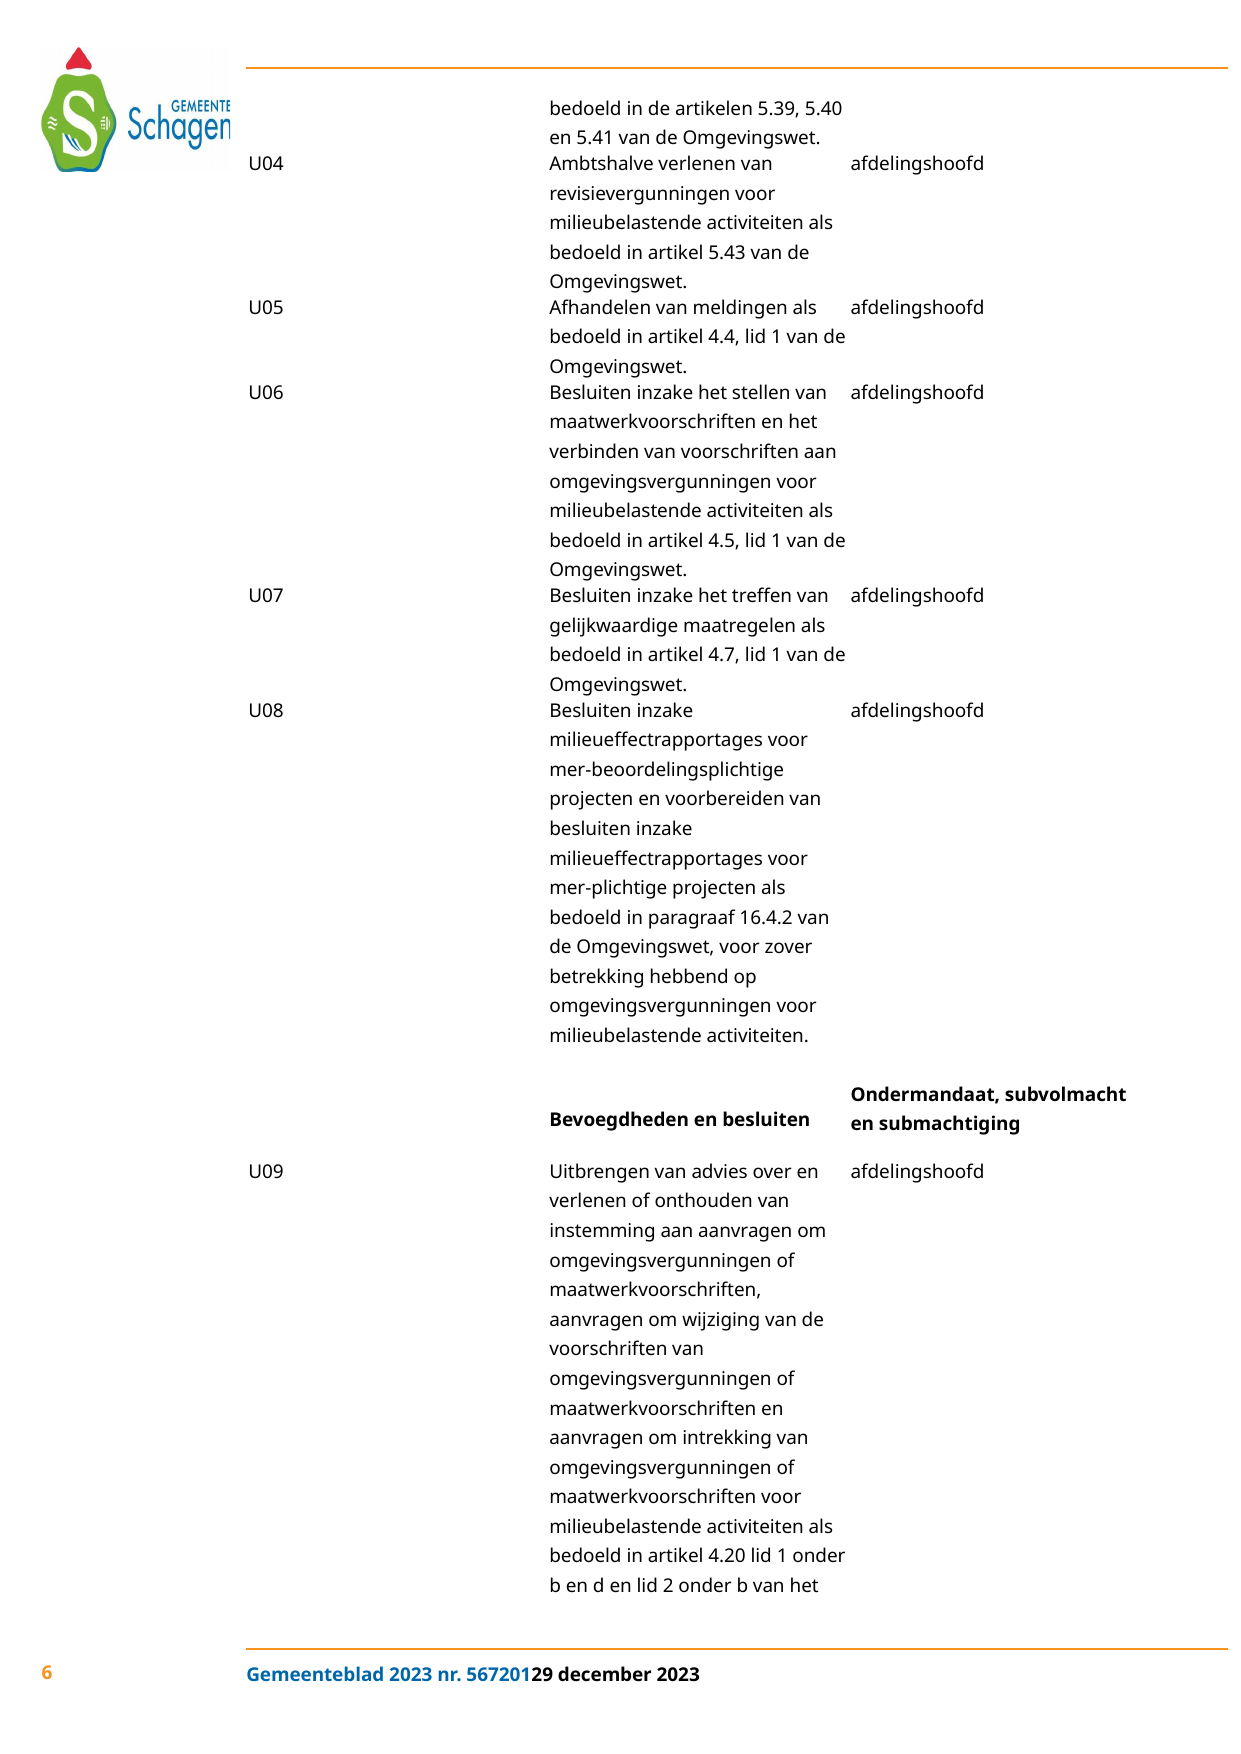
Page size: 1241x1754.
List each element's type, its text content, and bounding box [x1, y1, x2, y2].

table_cell Besluiten inzake het stellen van maatwerkvoorschriften en het verbinden van voorschriften aan omgevingsvergunningen voor milieubelastende activiteiten als bedoeld in artikel 4.5, lid 1 van de Omgevingswet. [549, 379, 850, 582]
table_cell [248, 95, 549, 150]
table_cell U06 [248, 379, 549, 582]
table_cell bedoeld in de artikelen 5.39, 5.40 en 5.41 van de Omgevingswet. [549, 95, 850, 150]
table_cell U04 [248, 150, 549, 294]
table_cell afdelingshoofd [850, 379, 1152, 582]
table_cell afdelingshoofd [850, 1158, 1152, 1598]
table_cell afdelingshoofd [850, 697, 1152, 1048]
table_header Ondermandaat, subvolmacht en submachtiging [850, 1081, 1152, 1158]
table_header [248, 1081, 549, 1158]
table_cell Bevoegdheden en besluiten [549, 1107, 850, 1132]
table_cell U07 [248, 582, 549, 697]
table_cell [850, 95, 1152, 150]
table_cell U05 [248, 294, 549, 379]
table_cell Besluiten inzake het treffen van gelijkwaardige maatregelen als bedoeld in artikel 4.7, lid 1 van de Omgevingswet. [549, 582, 850, 697]
table_cell Uitbrengen van advies over en verlenen of onthouden van instemming aan aanvragen om omgevingsvergunningen of maatwerkvoorschriften, aanvragen om wijziging van de voorschriften van omgevingsvergunningen of maatwerkvoorschriften en aanvragen om intrekking van omgevingsvergunningen of maatwerkvoorschriften voor milieubelastende activiteiten als bedoeld in artikel 4.20 lid 1 onder b en d en lid 2 onder b van het [549, 1158, 850, 1598]
table_cell afdelingshoofd [850, 582, 1152, 697]
table_cell Afhandelen van meldingen als bedoeld in artikel 4.4, lid 1 van de Omgevingswet. [549, 294, 850, 379]
table_cell Ambtshalve verlenen van revisievergunningen voor milieubelastende activiteiten als bedoeld in artikel 5.43 van de Omgevingswet. [549, 150, 850, 294]
table_cell Besluiten inzake milieueffectrapportages voor mer-beoordelingsplichtige projecten en voorbereiden van besluiten inzake milieueffectrapportages voor mer-plichtige projecten als bedoeld in paragraaf 16.4.2 van de Omgevingswet, voor zover betrekking hebbend op omgevingsvergunningen voor milieubelastende activiteiten. [549, 697, 850, 1048]
table_cell U09 [248, 1158, 549, 1598]
table_cell afdelingshoofd [850, 150, 1152, 294]
table_cell [549, 1132, 850, 1158]
table_cell U08 [248, 697, 549, 1048]
table_cell afdelingshoofd [850, 294, 1152, 379]
table_header [549, 1081, 850, 1107]
picture [41, 47, 231, 172]
